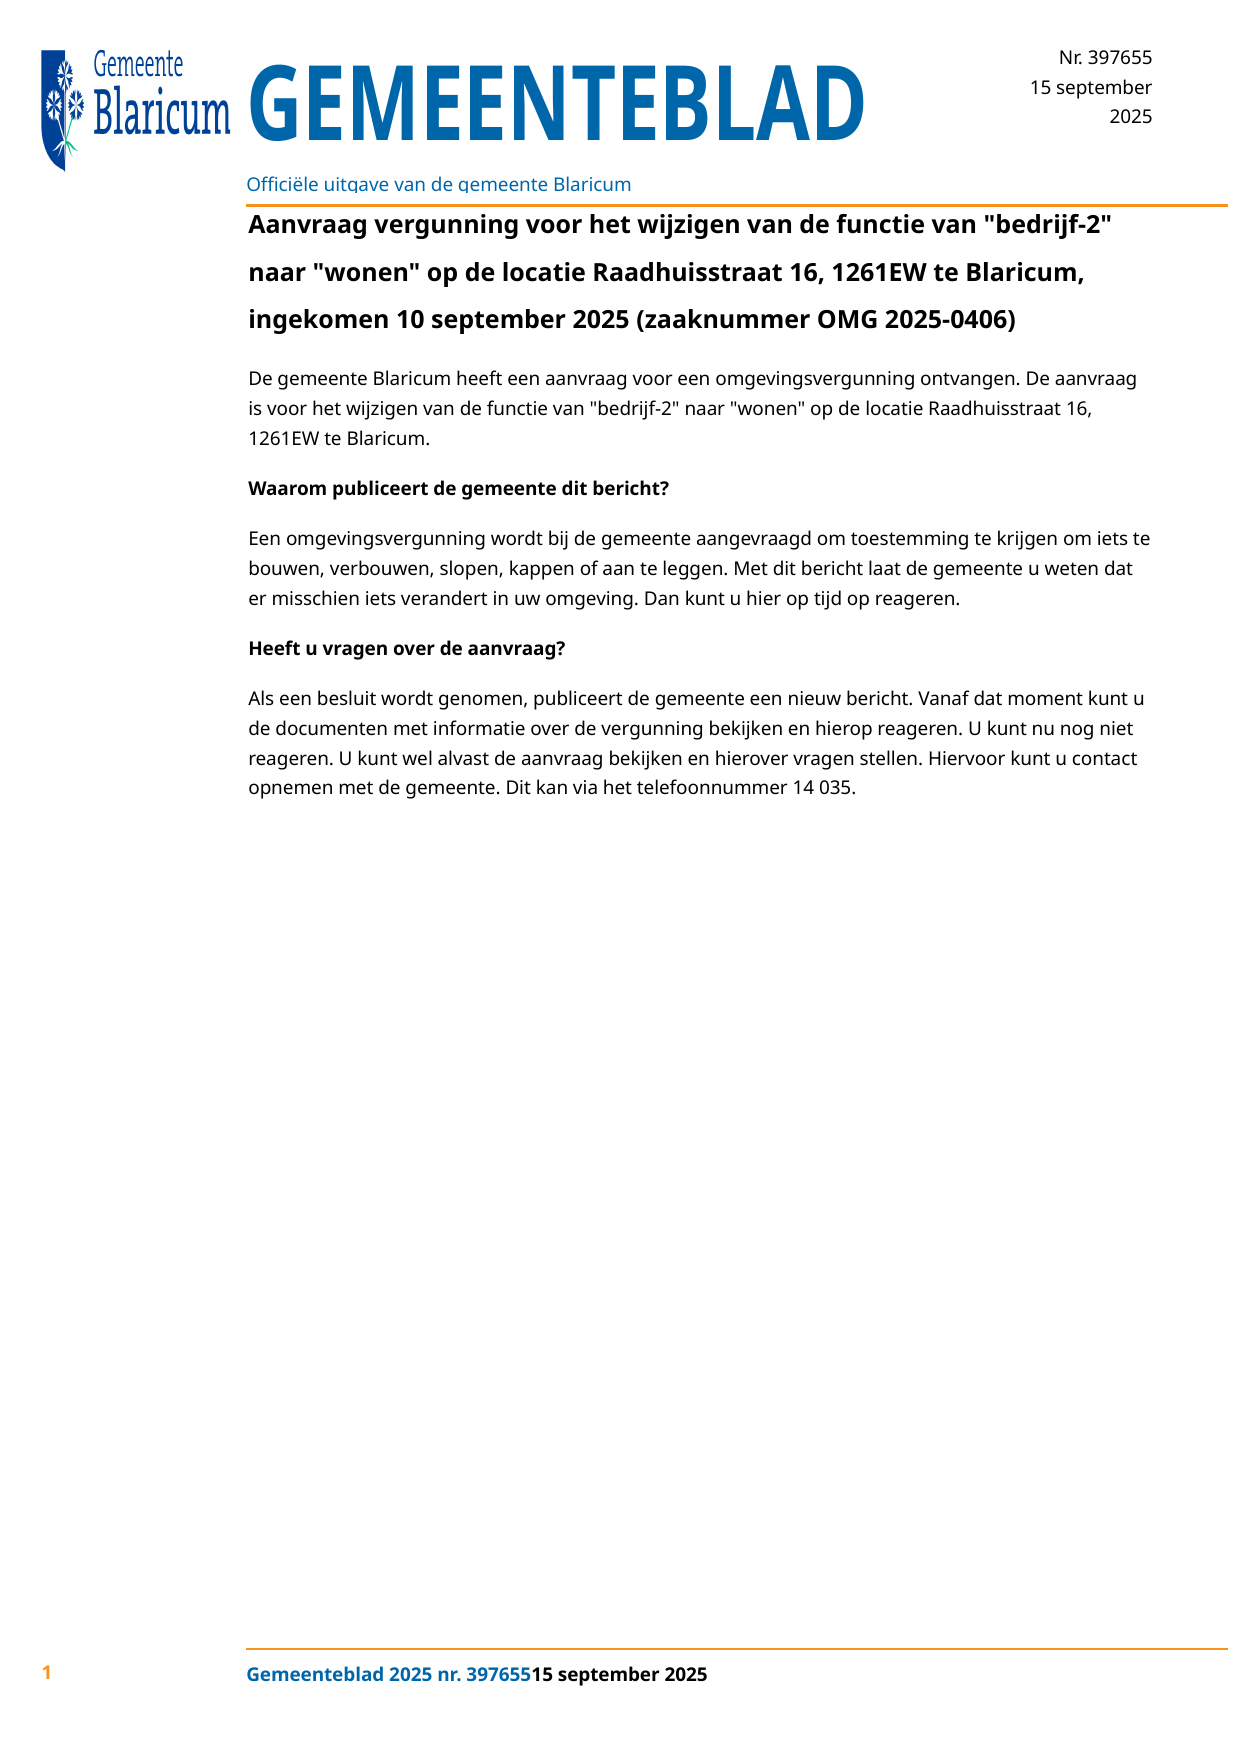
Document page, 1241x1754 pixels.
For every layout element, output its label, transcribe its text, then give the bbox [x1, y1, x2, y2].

text Waarom publiceert de gemeente dit bericht? [248, 475, 1152, 501]
text Een omgevingsvergunning wordt bij de gemeente aangevraagd om toestemming te krijgen om iets te bouwen, verbouwen, slopen, kappen of aan te leggen. Met dit bericht laat de gemeente u weten dat er misschien iets verandert in uw omgeving. Dan kunt u hier op tijd op reageren. [248, 526, 1152, 610]
text Heeft u vragen over de aanvraag? [248, 635, 1152, 661]
picture [41, 47, 231, 172]
text Als een besluit wordt genomen, publiceert de gemeente een nieuw bericht. Vanaf dat moment kunt u de documenten met informatie over de vergunning bekijken en hierop reageren. U kunt nu nog niet reageren. U kunt wel alvast de aanvraag bekijken en hierover vragen stellen. Hiervoor kunt u contact opnemen met de gemeente. Dit kan via het telefoonnummer 14 035. [248, 686, 1152, 800]
text De gemeente Blaricum heeft een aanvraag voor een omgevingsvergunning ontvangen. De aanvraag is voor het wijzigen van de functie van "bedrijf-2" naar "wonen" op de locatie Raadhuisstraat 16, 1261EW te Blaricum. [248, 366, 1152, 450]
text Aanvraag vergunning voor het wijzigen van de functie van "bedrijf-2" naar "wonen" op de locatie Raadhuisstraat 16, 1261EW te Blaricum, ingekomen 10 september 2025 (zaaknummer OMG 2025-0406) [248, 207, 1152, 336]
